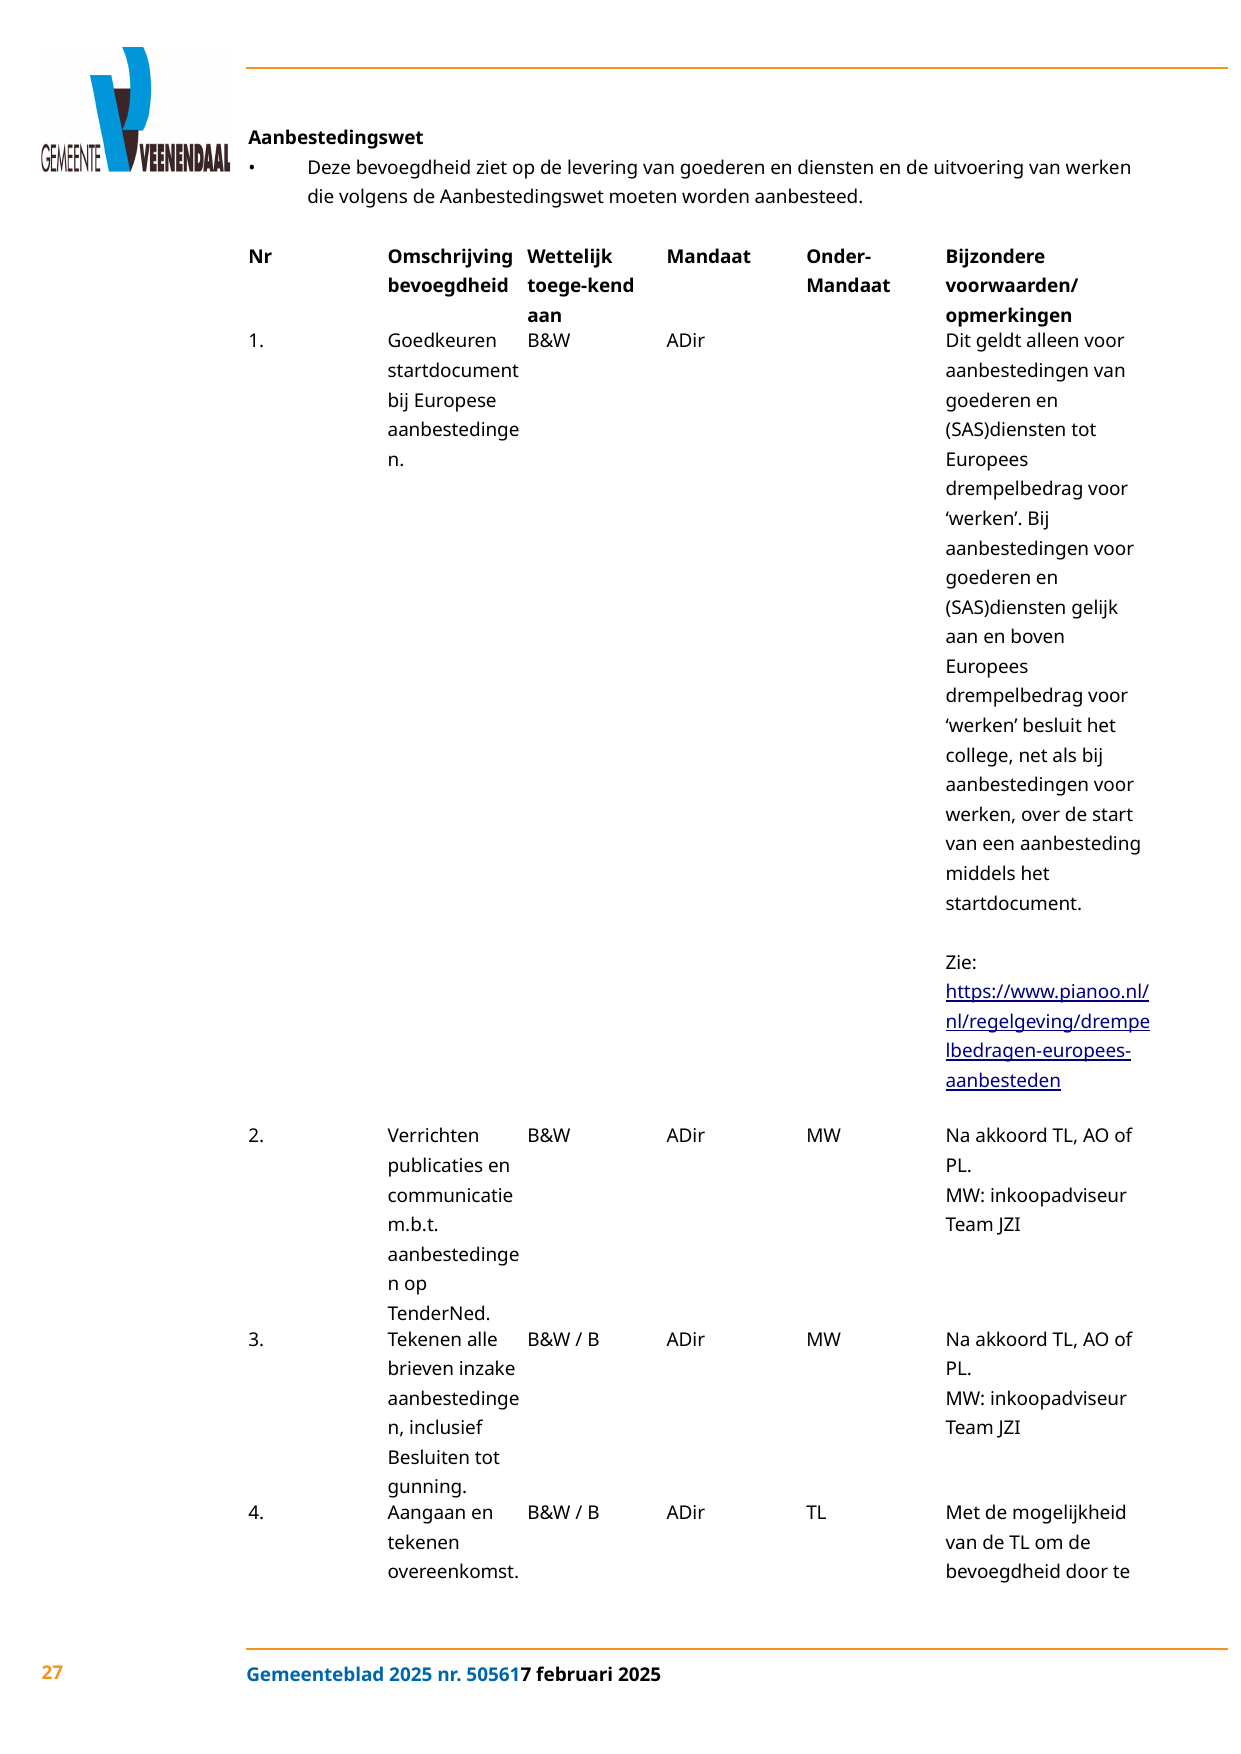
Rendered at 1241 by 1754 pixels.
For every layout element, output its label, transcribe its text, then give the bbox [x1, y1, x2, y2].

picture [41, 47, 130, 172]
picture [123, 47, 231, 172]
table_cell Dit geldt alleen voor aanbestedingen van goederen en (SAS)diensten tot Europees drempelbedrag voor ‘werken’. Bij aanbestedingen voor goederen en (SAS)diensten gelijk aan en boven Europees drempelbedrag voor ‘werken’ besluit het college, net als bij aanbestedingen voor werken, over de start van een aanbesteding middels het startdocument. Zie: https://www.pianoo.nl/nl/regelgeving/drempelbedragen-europees-aanbesteden [945, 328, 1152, 1123]
table_cell Na akkoord TL, AO of PL. MW: inkoopadviseur Team JZI [945, 1123, 1152, 1326]
table_cell 3. [248, 1326, 387, 1499]
table_cell B&W [527, 328, 666, 1123]
table_cell Tekenen alle brieven inzake aanbestedingen, inclusief Besluiten tot gunning. [388, 1326, 527, 1499]
table_cell B&W / B [527, 1326, 666, 1499]
table_header Mandaat [666, 243, 806, 328]
table_cell 1. [248, 328, 387, 1123]
text Aanbestedingswet [248, 124, 1152, 150]
table_cell ADir [666, 1326, 806, 1499]
table_cell ADir [666, 328, 806, 1123]
table_cell B&W / B [527, 1500, 666, 1584]
table_cell MW [806, 1326, 945, 1499]
table_header Omschrijving bevoegdheid [388, 243, 527, 328]
table_cell ADir [666, 1500, 806, 1584]
table_cell Goedkeuren startdocument bij Europese aanbestedingen. [388, 328, 527, 1123]
table_header Wettelijk toege-kend aan [527, 243, 666, 328]
table_cell Aangaan en tekenen overeenkomst. [388, 1500, 527, 1584]
table_cell ADir [666, 1123, 806, 1326]
table_cell B&W [527, 1123, 666, 1326]
table_cell 4. [248, 1500, 387, 1584]
table_cell [806, 328, 945, 1123]
table_cell TL [806, 1500, 945, 1584]
table_header Nr [248, 243, 387, 328]
table_cell MW [806, 1123, 945, 1326]
table_cell Na akkoord TL, AO of PL. MW: inkoopadviseur Team JZI [945, 1326, 1152, 1499]
list Deze bevoegdheid ziet op de levering van goederen en diensten en de uitvoering van werken die volgens de Aanbestedingswet moeten worden aanbesteed. [248, 154, 1152, 209]
table_cell Verrichten publicaties en communicatie m.b.t. aanbestedingen op TenderNed. [388, 1123, 527, 1326]
table_cell 2. [248, 1123, 387, 1326]
table_header Bijzondere voorwaarden/ opmerkingen [945, 243, 1152, 328]
table_cell Met de mogelijkheid van de TL om de bevoegdheid door te [945, 1500, 1152, 1584]
table_header Onder- Mandaat [806, 243, 945, 328]
